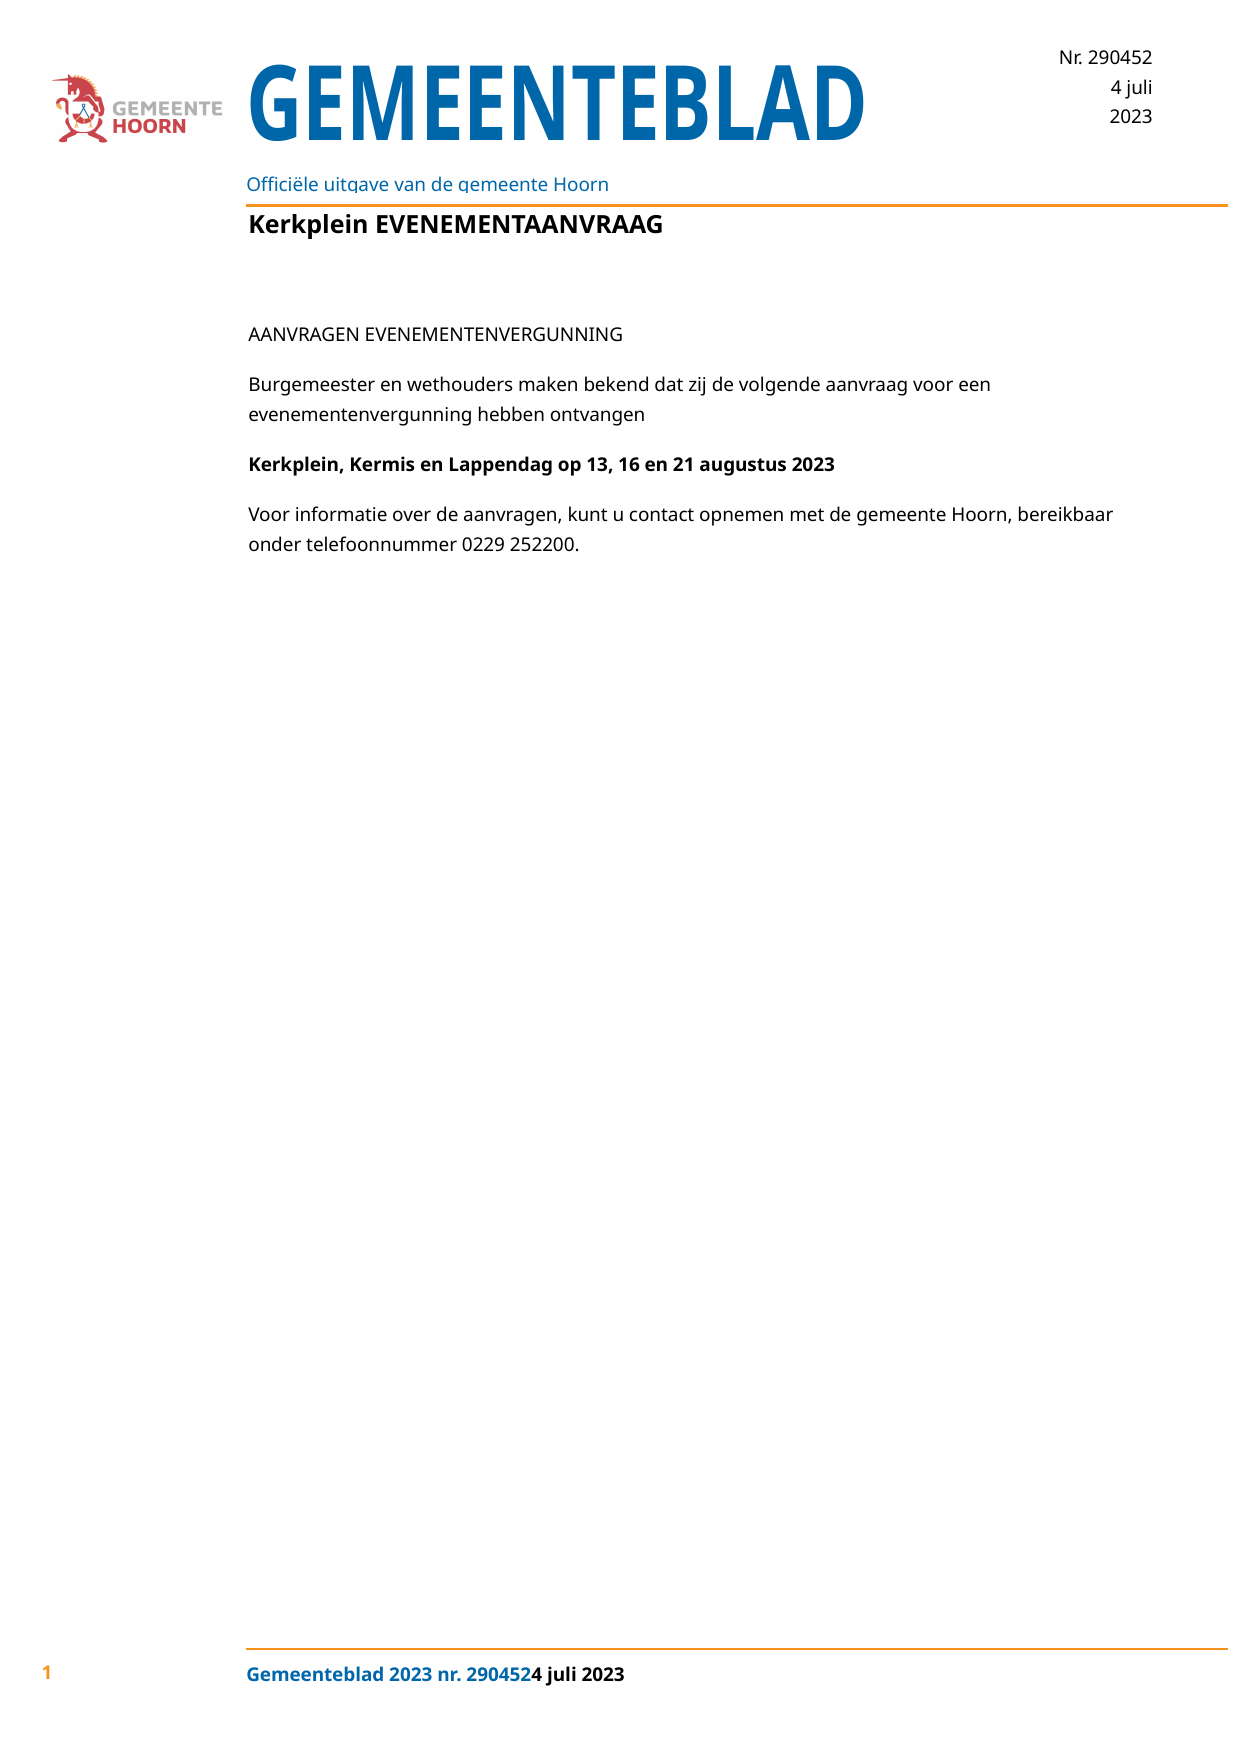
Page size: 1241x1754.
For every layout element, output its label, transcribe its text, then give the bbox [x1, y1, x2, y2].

text Voor informatie over de aanvragen, kunt u contact opnemen met de gemeente Hoorn, bereikbaar onder telefoonnummer 0229 252200. [248, 502, 1152, 557]
text AANVRAGEN EVENEMENTENVERGUNNING [248, 321, 1152, 346]
picture [41, 47, 231, 172]
text Kerkplein EVENEMENTAANVRAAG [248, 207, 1152, 241]
text Kerkplein, Kermis en Lappendag op 13, 16 en 21 augustus 2023 [248, 451, 1152, 477]
text Burgemeester en wethouders maken bekend dat zij de volgende aanvraag voor een evenementenvergunning hebben ontvangen [248, 371, 1152, 426]
